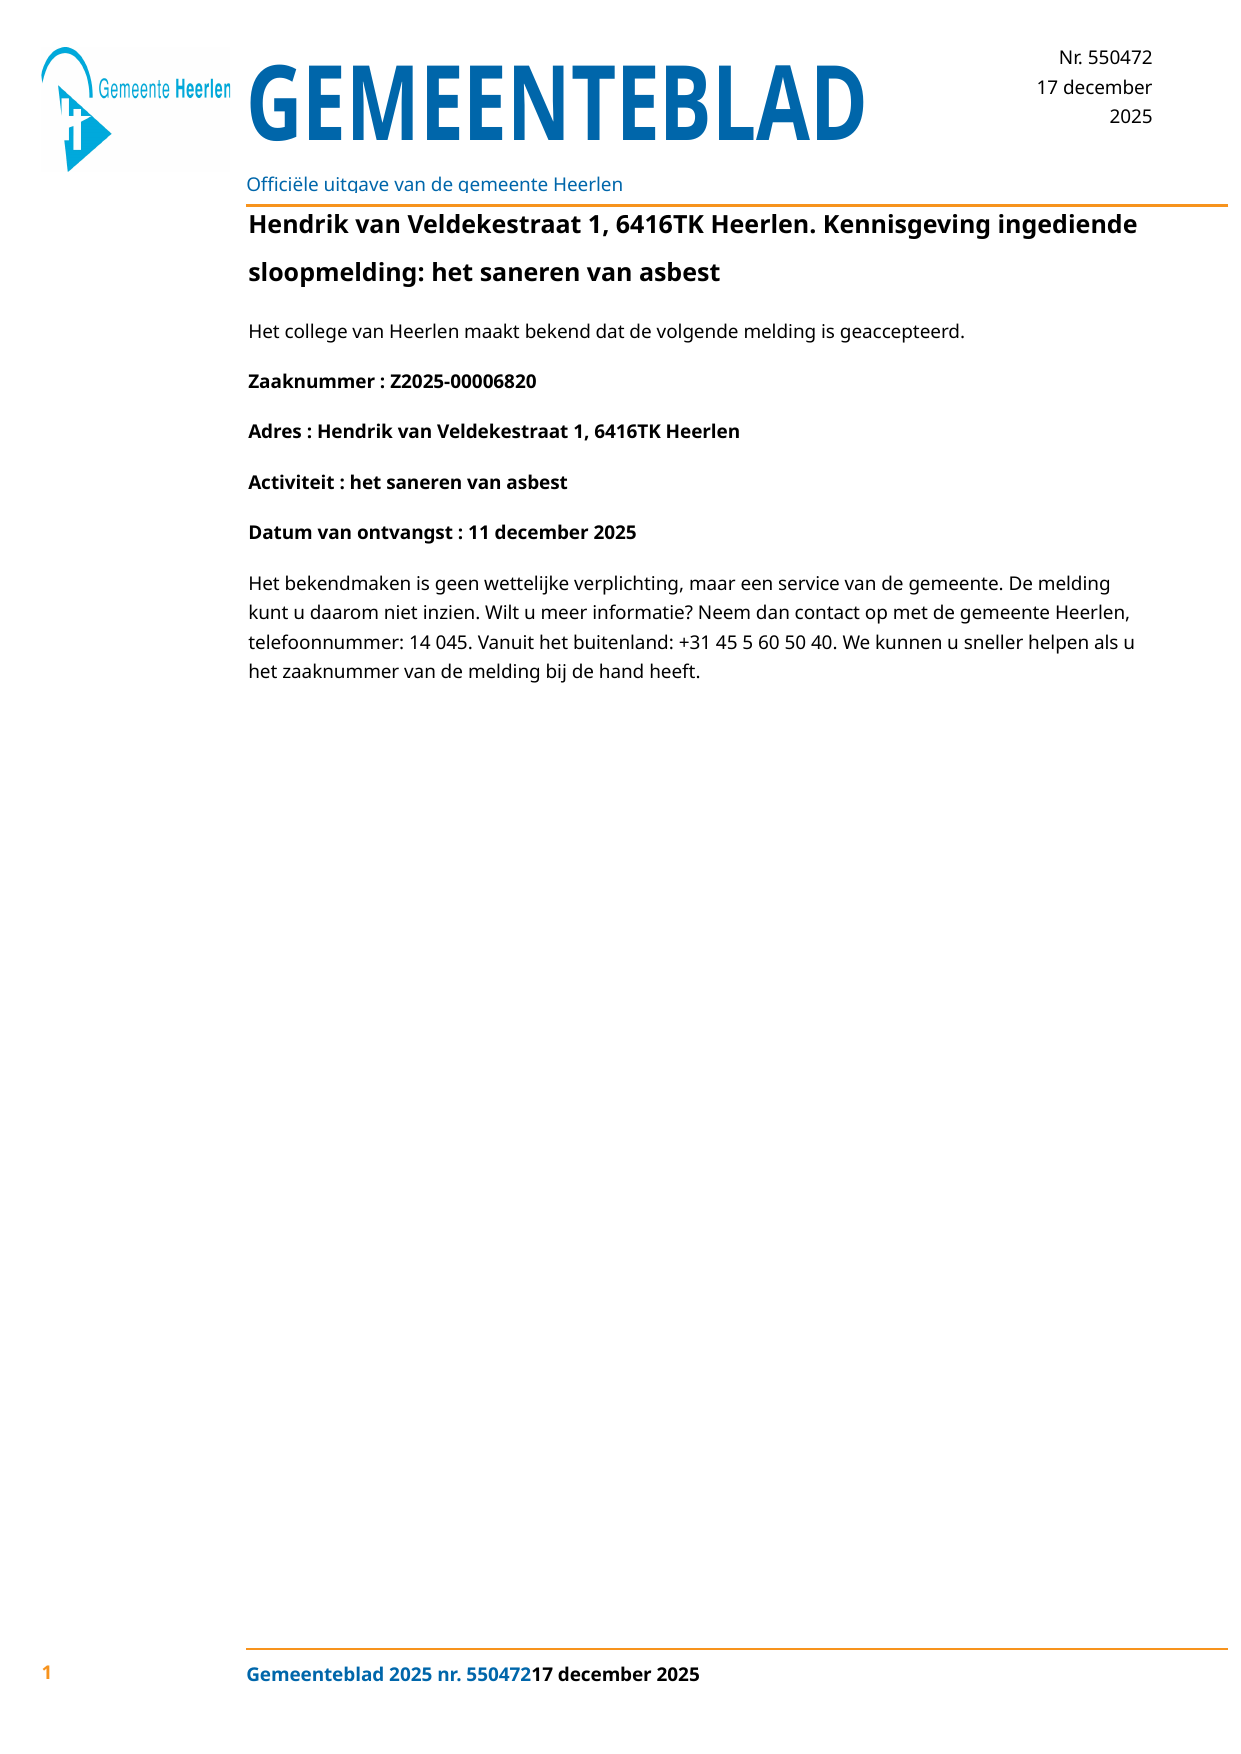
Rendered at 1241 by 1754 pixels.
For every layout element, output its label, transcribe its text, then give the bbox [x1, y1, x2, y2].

text Adres : Hendrik van Veldekestraat 1, 6416TK Heerlen [248, 419, 1152, 444]
text Datum van ontvangst : 11 december 2025 [248, 519, 1152, 545]
picture [41, 47, 231, 172]
text Het bekendmaken is geen wettelijke verplichting, maar een service van de gemeente. De melding kunt u daarom niet inzien. Wilt u meer informatie? Neem dan contact op met de gemeente Heerlen, telefoonnummer: 14 045. Vanuit het buitenland: +31 45 5 60 50 40. We kunnen u sneller helpen als u het zaaknummer van de melding bij de hand heeft. [248, 570, 1152, 684]
text Het college van Heerlen maakt bekend dat de volgende melding is geaccepteerd. [248, 318, 1152, 344]
text Activiteit : het saneren van asbest [248, 469, 1152, 495]
picture [41, 47, 59, 70]
text Zaaknummer : Z2025-00006820 [248, 368, 1152, 394]
text Hendrik van Veldekestraat 1, 6416TK Heerlen. Kennisgeving ingediende sloopmelding: het saneren van asbest [248, 207, 1152, 288]
